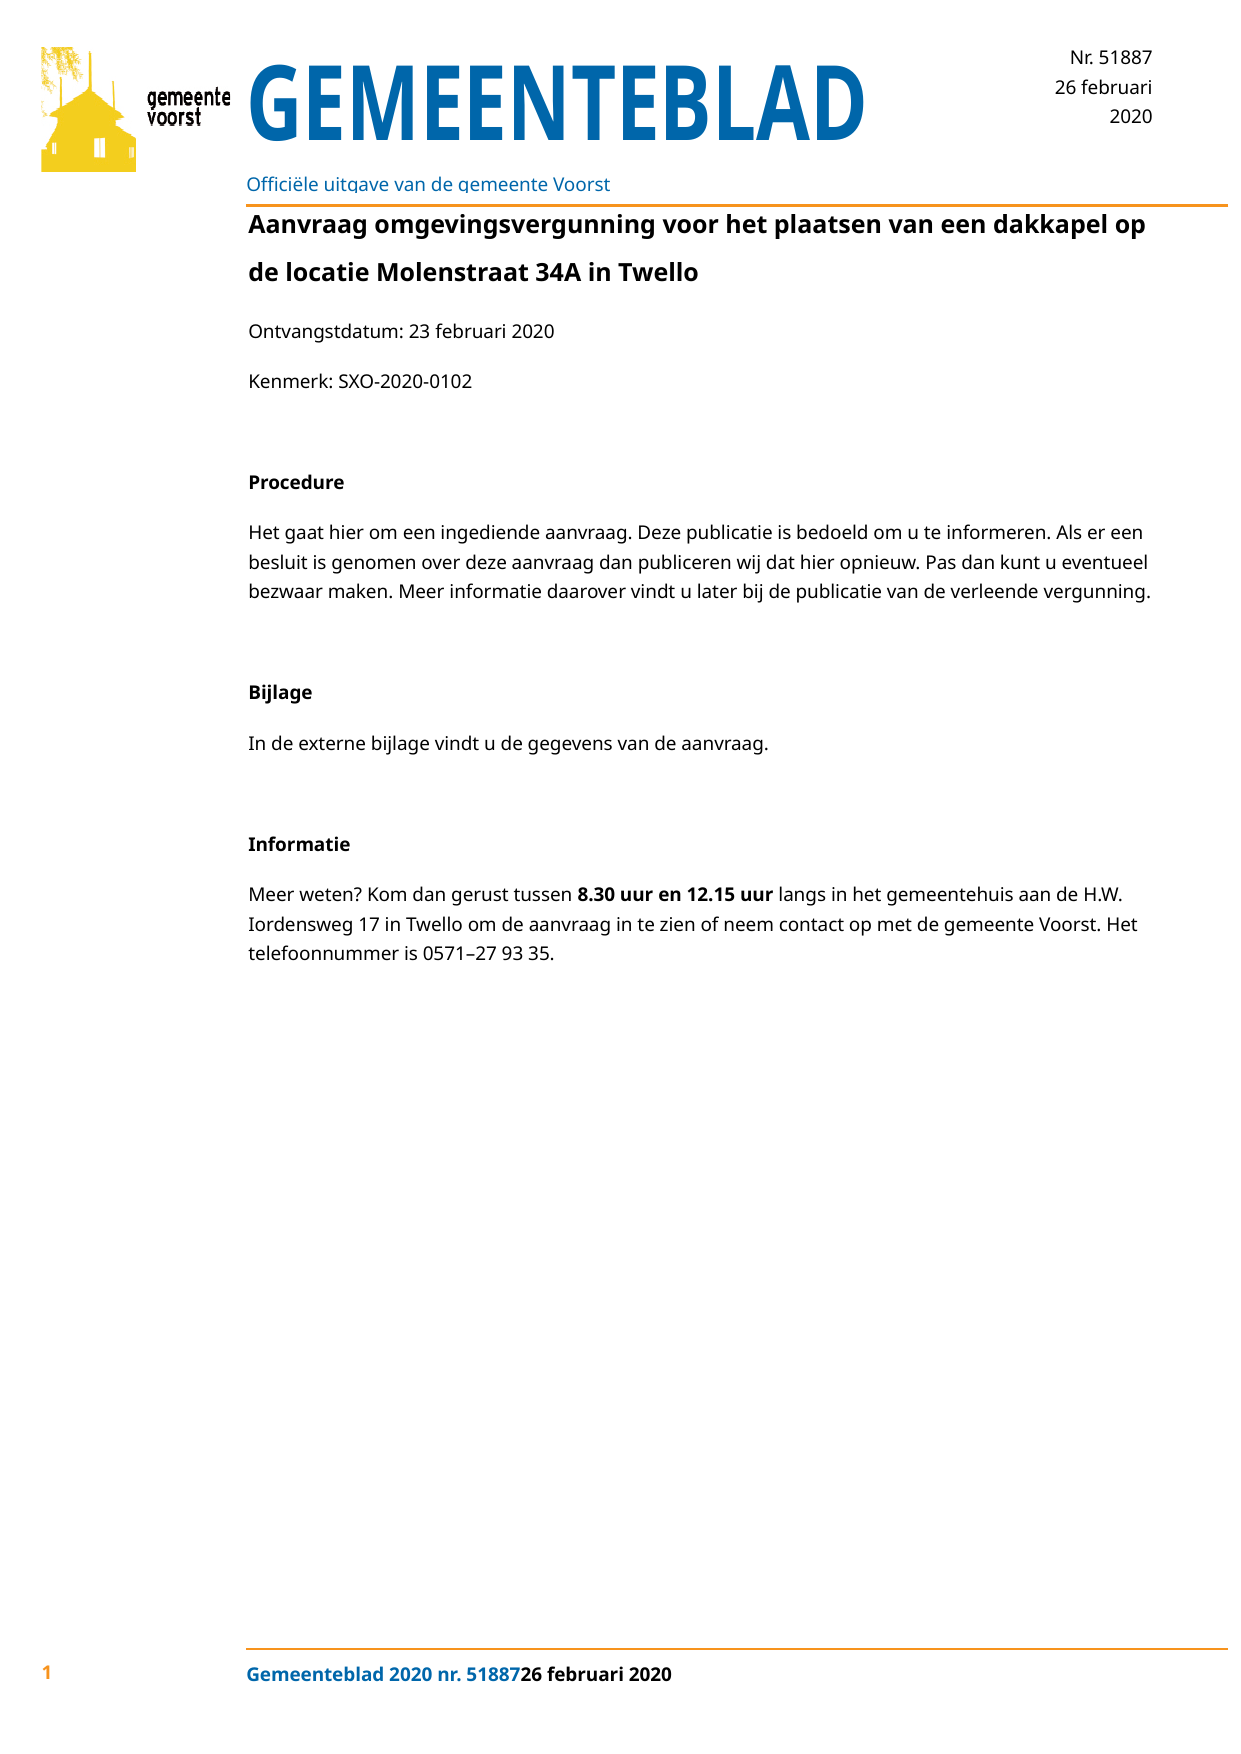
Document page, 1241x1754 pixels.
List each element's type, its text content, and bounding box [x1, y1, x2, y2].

text Aanvraag omgevingsvergunning voor het plaatsen van een dakkapel op de locatie Molenstraat 34A in Twello [248, 207, 1152, 288]
text Het gaat hier om een ingediende aanvraag. Deze publicatie is bedoeld om u te informeren. Als er een besluit is genomen over deze aanvraag dan publiceren wij dat hier opnieuw. Pas dan kunt u eventueel bezwaar maken. Meer informatie daarover vindt u later bij de publicatie van de verleende vergunning. [248, 519, 1152, 604]
text Procedure [248, 469, 1152, 495]
picture [41, 47, 231, 172]
text Kenmerk: SXO-2020-0102 [248, 368, 1152, 394]
text Meer weten? Kom dan gerust tussen 8.30 uur en 12.15 uur langs in het gemeentehuis aan de H.W. Iordensweg 17 in Twello om de aanvraag in te zien of neem contact op met de gemeente Voorst. Het telefoonnummer is 0571–27 93 35. [248, 881, 1152, 966]
text Ontvangstdatum: 23 februari 2020 [248, 318, 1152, 344]
text In de externe bijlage vindt u de gegevens van de aanvraag. [248, 730, 1152, 756]
text Bijlage [248, 679, 1152, 705]
text Informatie [248, 831, 1152, 857]
